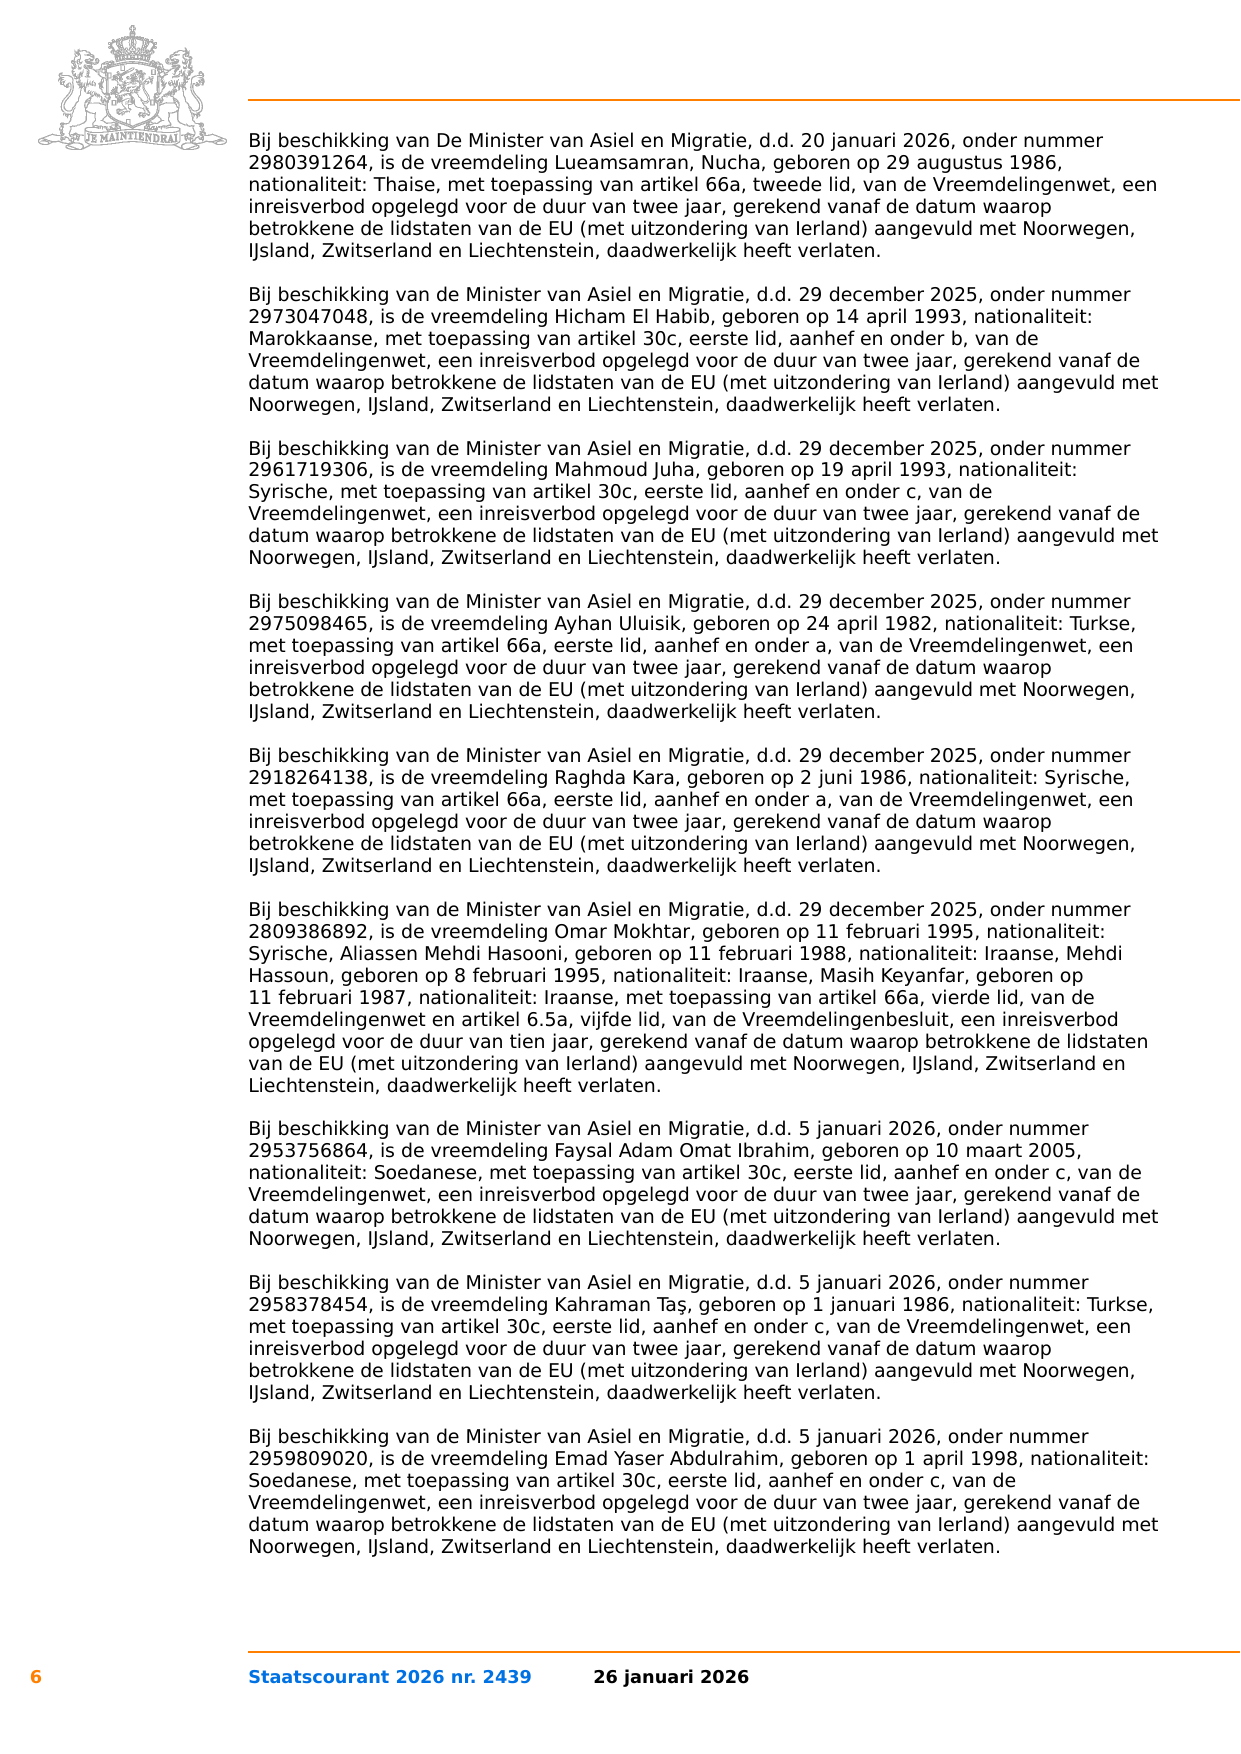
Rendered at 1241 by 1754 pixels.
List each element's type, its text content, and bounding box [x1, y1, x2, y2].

picture [38, 25, 227, 150]
text Bij beschikking van de Minister van Asiel en Migratie, d.d. 5 januari 2026, onder nummer 2953756864, is de vreemdeling Faysal Adam Omat Ibrahim, geboren op 10 maart 2005, nationaliteit: Soedanese, met toepassing van artikel 30c, eerste lid, aanhef en onder c, van de Vreemdelingenwet, een inreisverbod opgelegd voor de duur van twee jaar, gerekend vanaf de datum waarop betrokkene de lidstaten van de EU (met uitzondering van Ierland) aangevuld met Noorwegen, IJsland, Zwitserland en Liechtenstein, daadwerkelijk heeft verlaten. [248, 1118, 1163, 1250]
text Bij beschikking van de Minister van Asiel en Migratie, d.d. 29 december 2025, onder nummer 2975098465, is de vreemdeling Ayhan Uluisik, geboren op 24 april 1982, nationaliteit: Turkse, met toepassing van artikel 66a, eerste lid, aanhef en onder a, van de Vreemdelingenwet, een inreisverbod opgelegd voor de duur van twee jaar, gerekend vanaf de datum waarop betrokkene de lidstaten van de EU (met uitzondering van Ierland) aangevuld met Noorwegen, IJsland, Zwitserland en Liechtenstein, daadwerkelijk heeft verlaten. [248, 591, 1163, 723]
text Bij beschikking van De Minister van Asiel en Migratie, d.d. 20 januari 2026, onder nummer 2980391264, is de vreemdeling Lueamsamran, Nucha, geboren op 29 augustus 1986, nationaliteit: Thaise, met toepassing van artikel 66a, tweede lid, van de Vreemdelingenwet, een inreisverbod opgelegd voor de duur van twee jaar, gerekend vanaf de datum waarop betrokkene de lidstaten van de EU (met uitzondering van Ierland) aangevuld met Noorwegen, IJsland, Zwitserland en Liechtenstein, daadwerkelijk heeft verlaten. [248, 130, 1163, 262]
text Bij beschikking van de Minister van Asiel en Migratie, d.d. 5 januari 2026, onder nummer 2958378454, is de vreemdeling Kahraman Taş, geboren op 1 januari 1986, nationaliteit: Turkse, met toepassing van artikel 30c, eerste lid, aanhef en onder c, van de Vreemdelingenwet, een inreisverbod opgelegd voor de duur van twee jaar, gerekend vanaf de datum waarop betrokkene de lidstaten van de EU (met uitzondering van Ierland) aangevuld met Noorwegen, IJsland, Zwitserland en Liechtenstein, daadwerkelijk heeft verlaten. [248, 1272, 1163, 1404]
text Bij beschikking van de Minister van Asiel en Migratie, d.d. 29 december 2025, onder nummer 2961719306, is de vreemdeling Mahmoud Juha, geboren op 19 april 1993, nationaliteit: Syrische, met toepassing van artikel 30c, eerste lid, aanhef en onder c, van de Vreemdelingenwet, een inreisverbod opgelegd voor de duur van twee jaar, gerekend vanaf de datum waarop betrokkene de lidstaten van de EU (met uitzondering van Ierland) aangevuld met Noorwegen, IJsland, Zwitserland en Liechtenstein, daadwerkelijk heeft verlaten. [248, 437, 1163, 569]
text Bij beschikking van de Minister van Asiel en Migratie, d.d. 29 december 2025, onder nummer 2973047048, is de vreemdeling Hicham El Habib, geboren op 14 april 1993, nationaliteit: Marokkaanse, met toepassing van artikel 30c, eerste lid, aanhef en onder b, van de Vreemdelingenwet, een inreisverbod opgelegd voor de duur van twee jaar, gerekend vanaf de datum waarop betrokkene de lidstaten van de EU (met uitzondering van Ierland) aangevuld met Noorwegen, IJsland, Zwitserland en Liechtenstein, daadwerkelijk heeft verlaten. [248, 284, 1163, 416]
text Bij beschikking van de Minister van Asiel en Migratie, d.d. 5 januari 2026, onder nummer 2959809020, is de vreemdeling Emad Yaser Abdulrahim, geboren op 1 april 1998, nationaliteit: Soedanese, met toepassing van artikel 30c, eerste lid, aanhef en onder c, van de Vreemdelingenwet, een inreisverbod opgelegd voor de duur van twee jaar, gerekend vanaf de datum waarop betrokkene de lidstaten van de EU (met uitzondering van Ierland) aangevuld met Noorwegen, IJsland, Zwitserland en Liechtenstein, daadwerkelijk heeft verlaten. [248, 1426, 1163, 1558]
text Bij beschikking van de Minister van Asiel en Migratie, d.d. 29 december 2025, onder nummer 2918264138, is de vreemdeling Raghda Kara, geboren op 2 juni 1986, nationaliteit: Syrische, met toepassing van artikel 66a, eerste lid, aanhef en onder a, van de Vreemdelingenwet, een inreisverbod opgelegd voor de duur van twee jaar, gerekend vanaf de datum waarop betrokkene de lidstaten van de EU (met uitzondering van Ierland) aangevuld met Noorwegen, IJsland, Zwitserland en Liechtenstein, daadwerkelijk heeft verlaten. [248, 745, 1163, 877]
text Bij beschikking van de Minister van Asiel en Migratie, d.d. 29 december 2025, onder nummer 2809386892, is de vreemdeling Omar Mokhtar, geboren op 11 februari 1995, nationaliteit: Syrische, Aliassen Mehdi Hasooni, geboren op 11 februari 1988, nationaliteit: Iraanse, Mehdi Hassoun, geboren op 8 februari 1995, nationaliteit: Iraanse, Masih Keyanfar, geboren op 11 februari 1987, nationaliteit: Iraanse, met toepassing van artikel 66a, vierde lid, van de Vreemdelingenwet en artikel 6.5a, vijfde lid, van de Vreemdelingenbesluit, een inreisverbod opgelegd voor de duur van tien jaar, gerekend vanaf de datum waarop betrokkene de lidstaten van de EU (met uitzondering van Ierland) aangevuld met Noorwegen, IJsland, Zwitserland en Liechtenstein, daadwerkelijk heeft verlaten. [248, 899, 1163, 1096]
